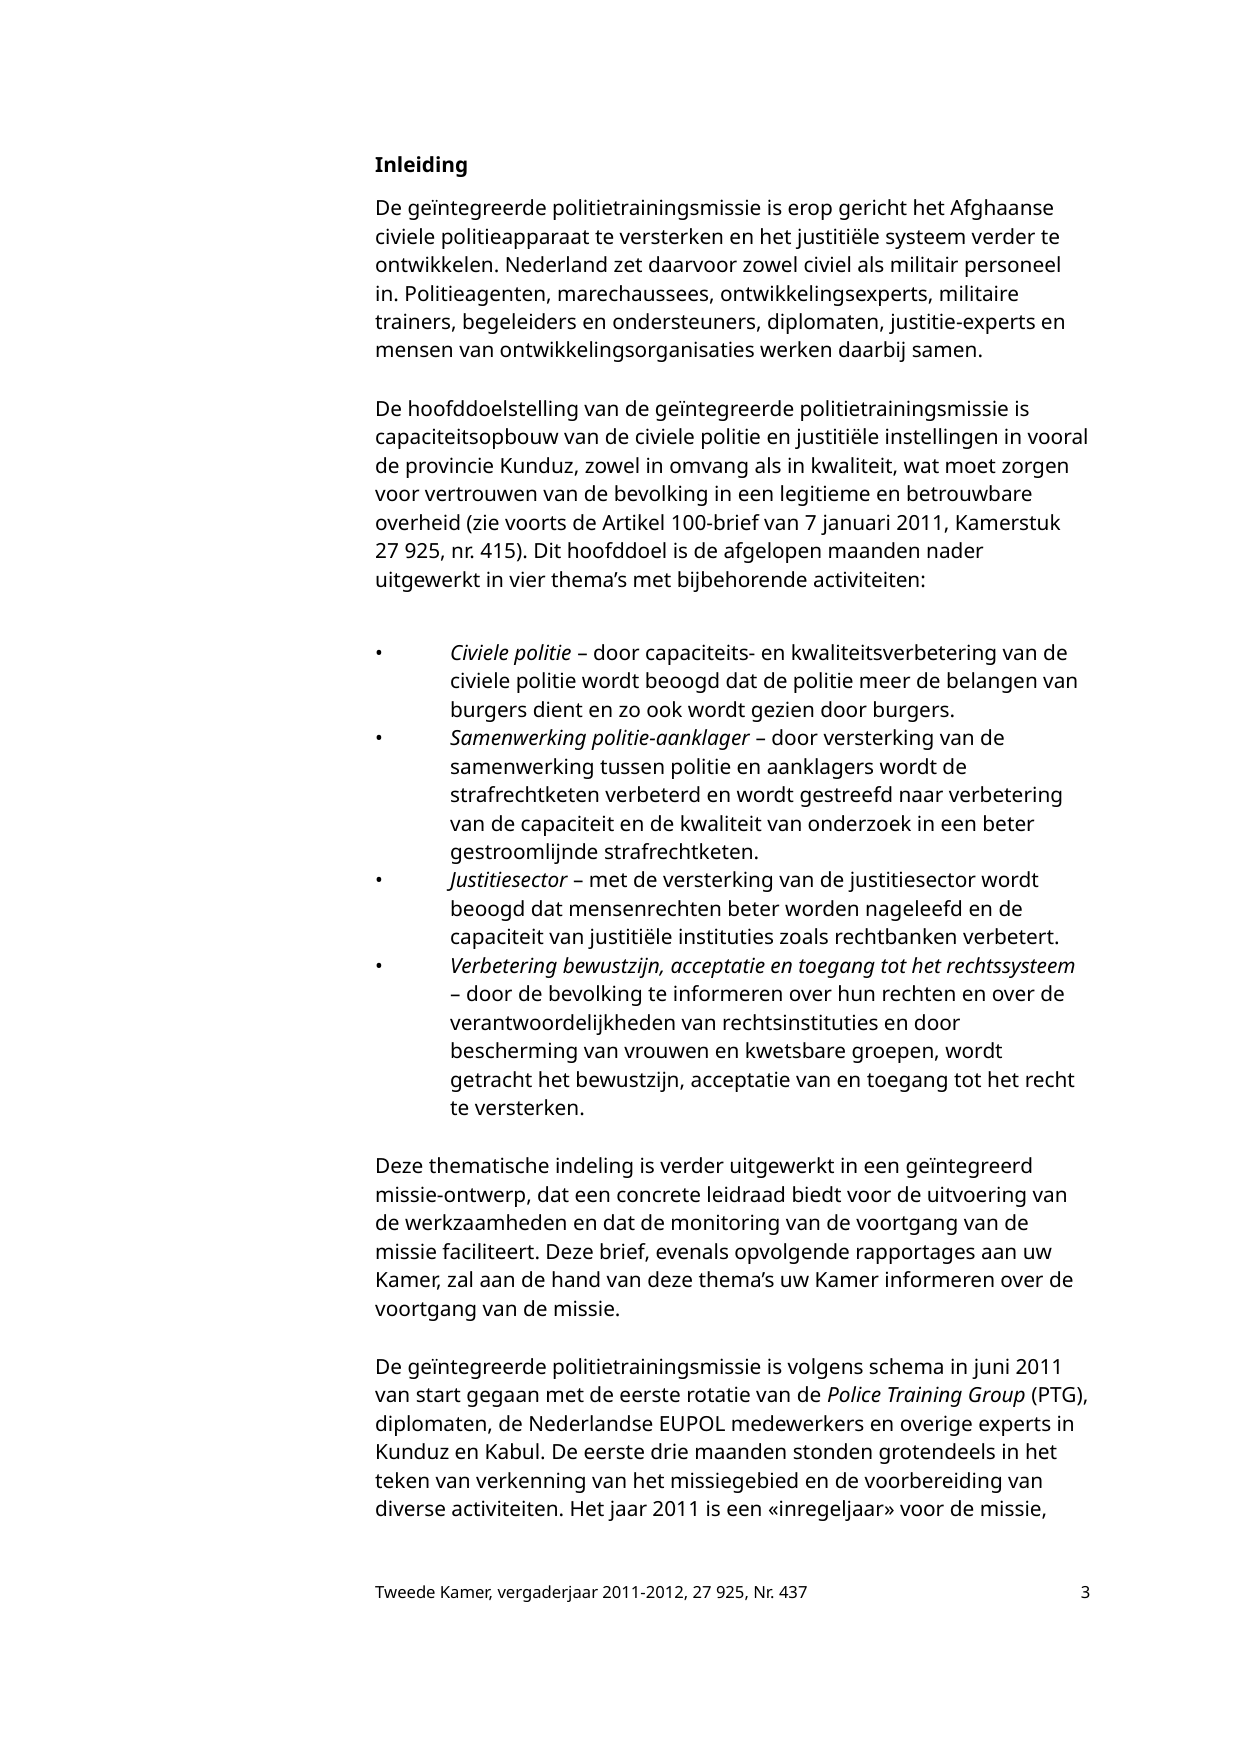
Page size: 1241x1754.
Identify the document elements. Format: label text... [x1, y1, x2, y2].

text De geïntegreerde politietrainingsmissie is erop gericht het Afghaanse civiele politieapparaat te versterken en het justitiële systeem verder te ontwikkelen. Nederland zet daarvoor zowel civiel als militair personeel in. Politieagenten, marechaussees, ontwikkelingsexperts, militaire trainers, begeleiders en ondersteuners, diplomaten, justitie-experts en mensen van ontwikkelingsorganisaties werken daarbij samen. [375, 193, 1090, 364]
text De geïntegreerde politietrainingsmissie is volgens schema in juni 2011 van start gegaan met de eerste rotatie van de Police Training Group (PTG), diplomaten, de Nederlandse EUPOL medewerkers en overige experts in Kunduz en Kabul. De eerste drie maanden stonden grotendeels in het teken van verkenning van het missiegebied en de voorbereiding van diverse activiteiten. Het jaar 2011 is een «inregeljaar» voor de missie, [375, 1352, 1090, 1523]
text Deze thematische indeling is verder uitgewerkt in een geïntegreerd missie-ontwerp, dat een concrete leidraad biedt voor de uitvoering van de werkzaamheden en dat de monitoring van de voortgang van de missie faciliteert. Deze brief, evenals opvolgende rapportages aan uw Kamer, zal aan de hand van deze thema’s uw Kamer informeren over de voortgang van de missie. [375, 1152, 1090, 1322]
text Inleiding [375, 150, 1090, 178]
list Justitiesector – met de versterking van de justitiesector wordt beoogd dat mensenrechten beter worden nageleefd en de capaciteit van justitiële instituties zoals rechtbanken verbetert. [375, 866, 1090, 951]
list Civiele politie – door capaciteits- en kwaliteitsverbetering van de civiele politie wordt beoogd dat de politie meer de belangen van burgers dient en zo ook wordt gezien door burgers. [375, 638, 1090, 723]
list Verbetering bewustzijn, acceptatie en toegang tot het rechtssysteem – door de bevolking te informeren over hun rechten en over de verantwoordelijkheden van rechtsinstituties en door bescherming van vrouwen en kwetsbare groepen, wordt getracht het bewustzijn, acceptatie van en toegang tot het recht te versterken. [375, 951, 1090, 1122]
list Samenwerking politie-aanklager – door versterking van de samenwerking tussen politie en aanklagers wordt de strafrechtketen verbeterd en wordt gestreefd naar verbetering van de capaciteit en de kwaliteit van onderzoek in een beter gestroomlijnde strafrechtketen. [375, 723, 1090, 866]
text De hoofddoelstelling van de geïntegreerde politietrainingsmissie is capaciteitsopbouw van de civiele politie en justitiële instellingen in vooral de provincie Kunduz, zowel in omvang als in kwaliteit, wat moet zorgen voor vertrouwen van de bevolking in een legitieme en betrouwbare overheid (zie voorts de Artikel 100-brief van 7 januari 2011, Kamerstuk 27 925, nr. 415). Dit hoofddoel is de afgelopen maanden nader uitgewerkt in vier thema’s met bijbehorende activiteiten: [375, 394, 1090, 593]
